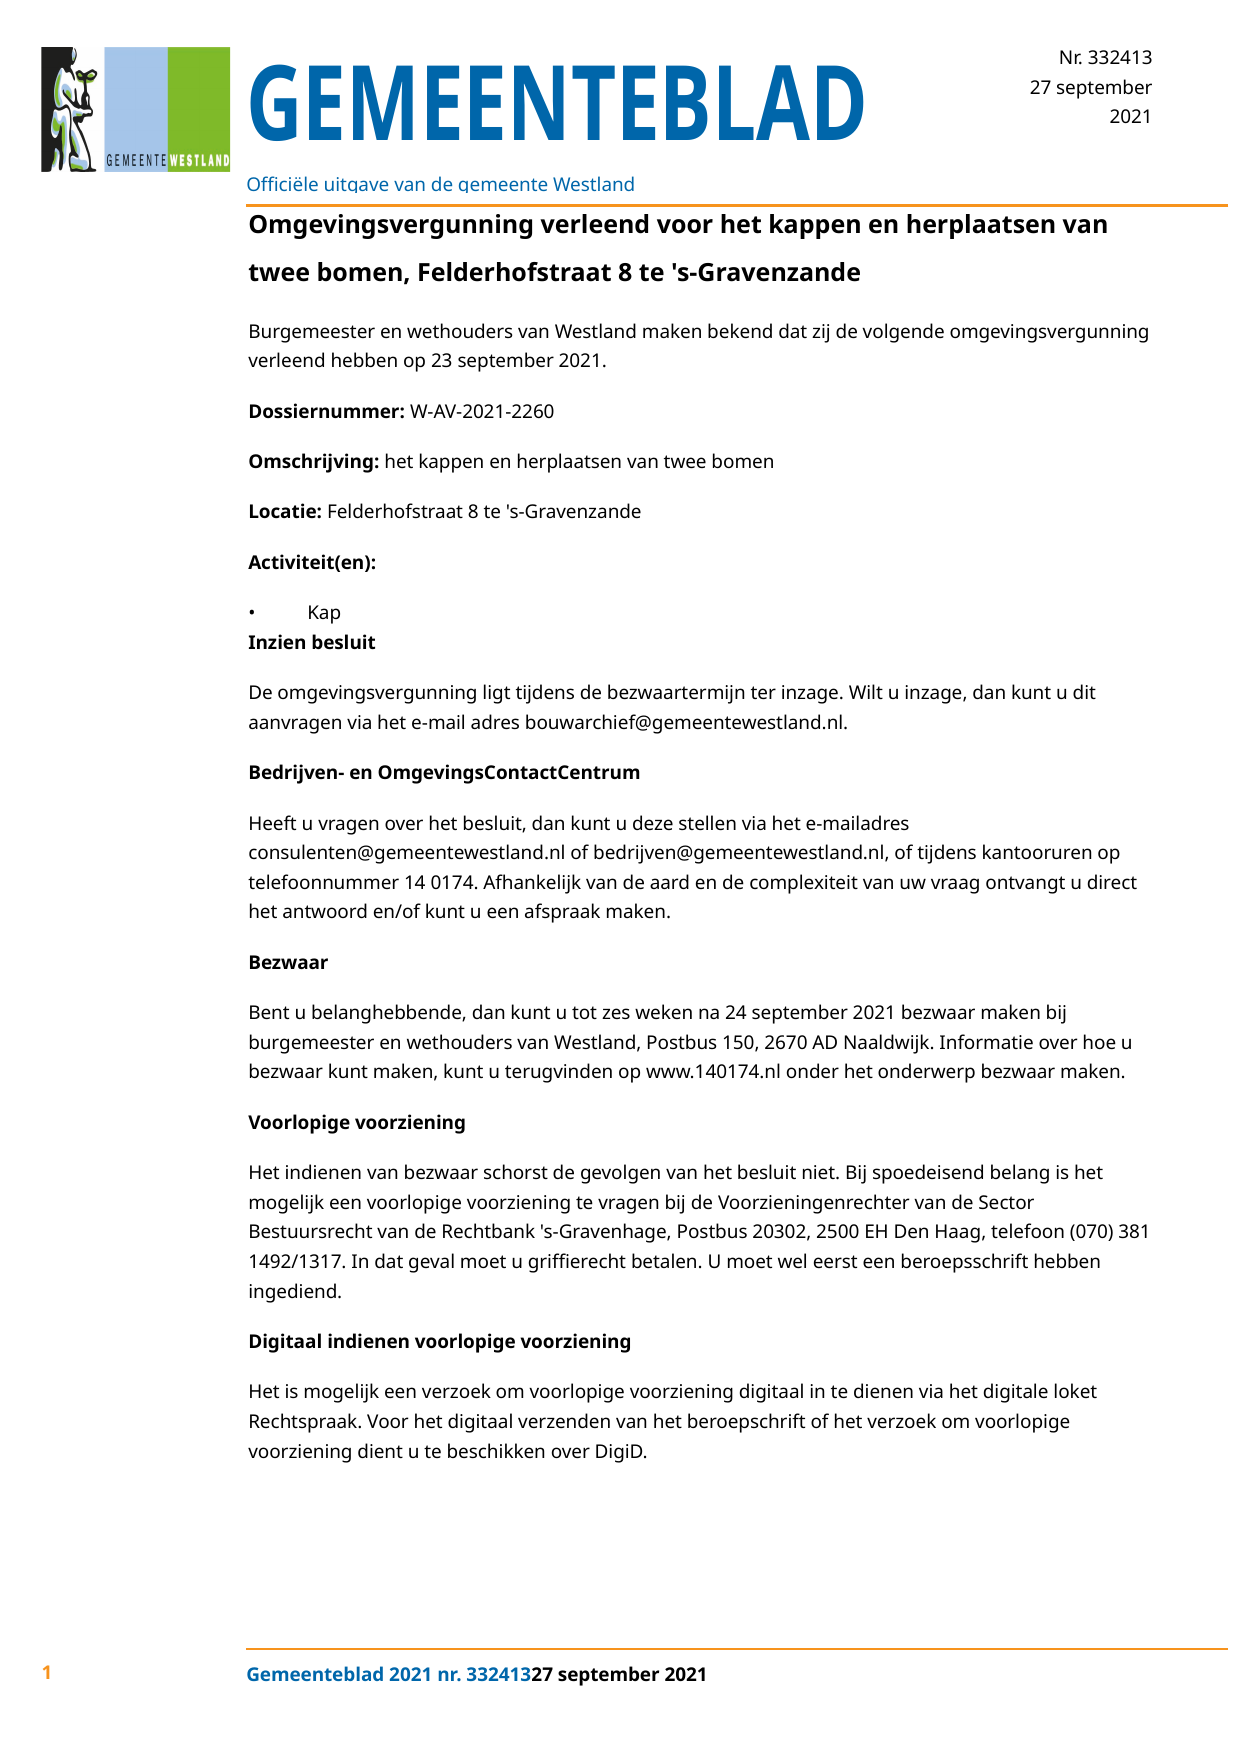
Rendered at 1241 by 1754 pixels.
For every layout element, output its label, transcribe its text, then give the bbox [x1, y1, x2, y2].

text Bent u belanghebbende, dan kunt u tot zes weken na 24 september 2021 bezwaar maken bij burgemeester en wethouders van Westland, Postbus 150, 2670 AD Naaldwijk. Informatie over hoe u bezwaar kunt maken, kunt u terugvinden op www.140174.nl onder het onderwerp bezwaar maken. [248, 999, 1152, 1084]
text Inzien besluit [248, 629, 1152, 655]
text Locatie: Felderhofstraat 8 te 's-Gravenzande [248, 499, 1152, 524]
text Burgemeester en wethouders van Westland maken bekend dat zij de volgende omgevingsvergunning verleend hebben op 23 september 2021. [248, 318, 1152, 373]
text Voorlopige voorziening [248, 1109, 1152, 1135]
text Het indienen van bezwaar schorst de gevolgen van het besluit niet. Bij spoedeisend belang is het mogelijk een voorlopige voorziening te vragen bij de Voorzieningenrechter van de Sector Bestuursrecht van de Rechtbank 's-Gravenhage, Postbus 20302, 2500 EH Den Haag, telefoon (070) 381 1492/1317. In dat geval moet u griffierecht betalen. U moet wel eerst een beroepsschrift hebben ingediend. [248, 1159, 1152, 1304]
text Bedrijven- en OmgevingsContactCentrum [248, 759, 1152, 785]
text Heeft u vragen over het besluit, dan kunt u deze stellen via het e-mailadres consulenten@gemeentewestland.nl of bedrijven@gemeentewestland.nl, of tijdens kantooruren op telefoonnummer 14 0174. Afhankelijk van de aard en de complexiteit van uw vraag ontvangt u direct het antwoord en/of kunt u een afspraak maken. [248, 810, 1152, 924]
text Omschrijving: het kappen en herplaatsen van twee bomen [248, 448, 1152, 474]
text Activiteit(en): [248, 549, 1152, 575]
text Omgevingsvergunning verleend voor het kappen en herplaatsen van twee bomen, Felderhofstraat 8 te 's-Gravenzande [248, 207, 1152, 288]
text Dossiernummer: W-AV-2021-2260 [248, 398, 1152, 424]
text Bezwaar [248, 949, 1152, 975]
text De omgevingsvergunning ligt tijdens de bezwaartermijn ter inzage. Wilt u inzage, dan kunt u dit aanvragen via het e-mail adres bouwarchief@gemeentewestland.nl. [248, 679, 1152, 735]
text Digitaal indienen voorlopige voorziening [248, 1328, 1152, 1354]
picture [41, 47, 231, 172]
list Kap [248, 599, 1152, 625]
text Het is mogelijk een verzoek om voorlopige voorziening digitaal in te dienen via het digitale loket Rechtspraak. Voor het digitaal verzenden van het beroepschrift of het verzoek om voorlopige voorziening dient u te beschikken over DigiD. [248, 1379, 1152, 1464]
